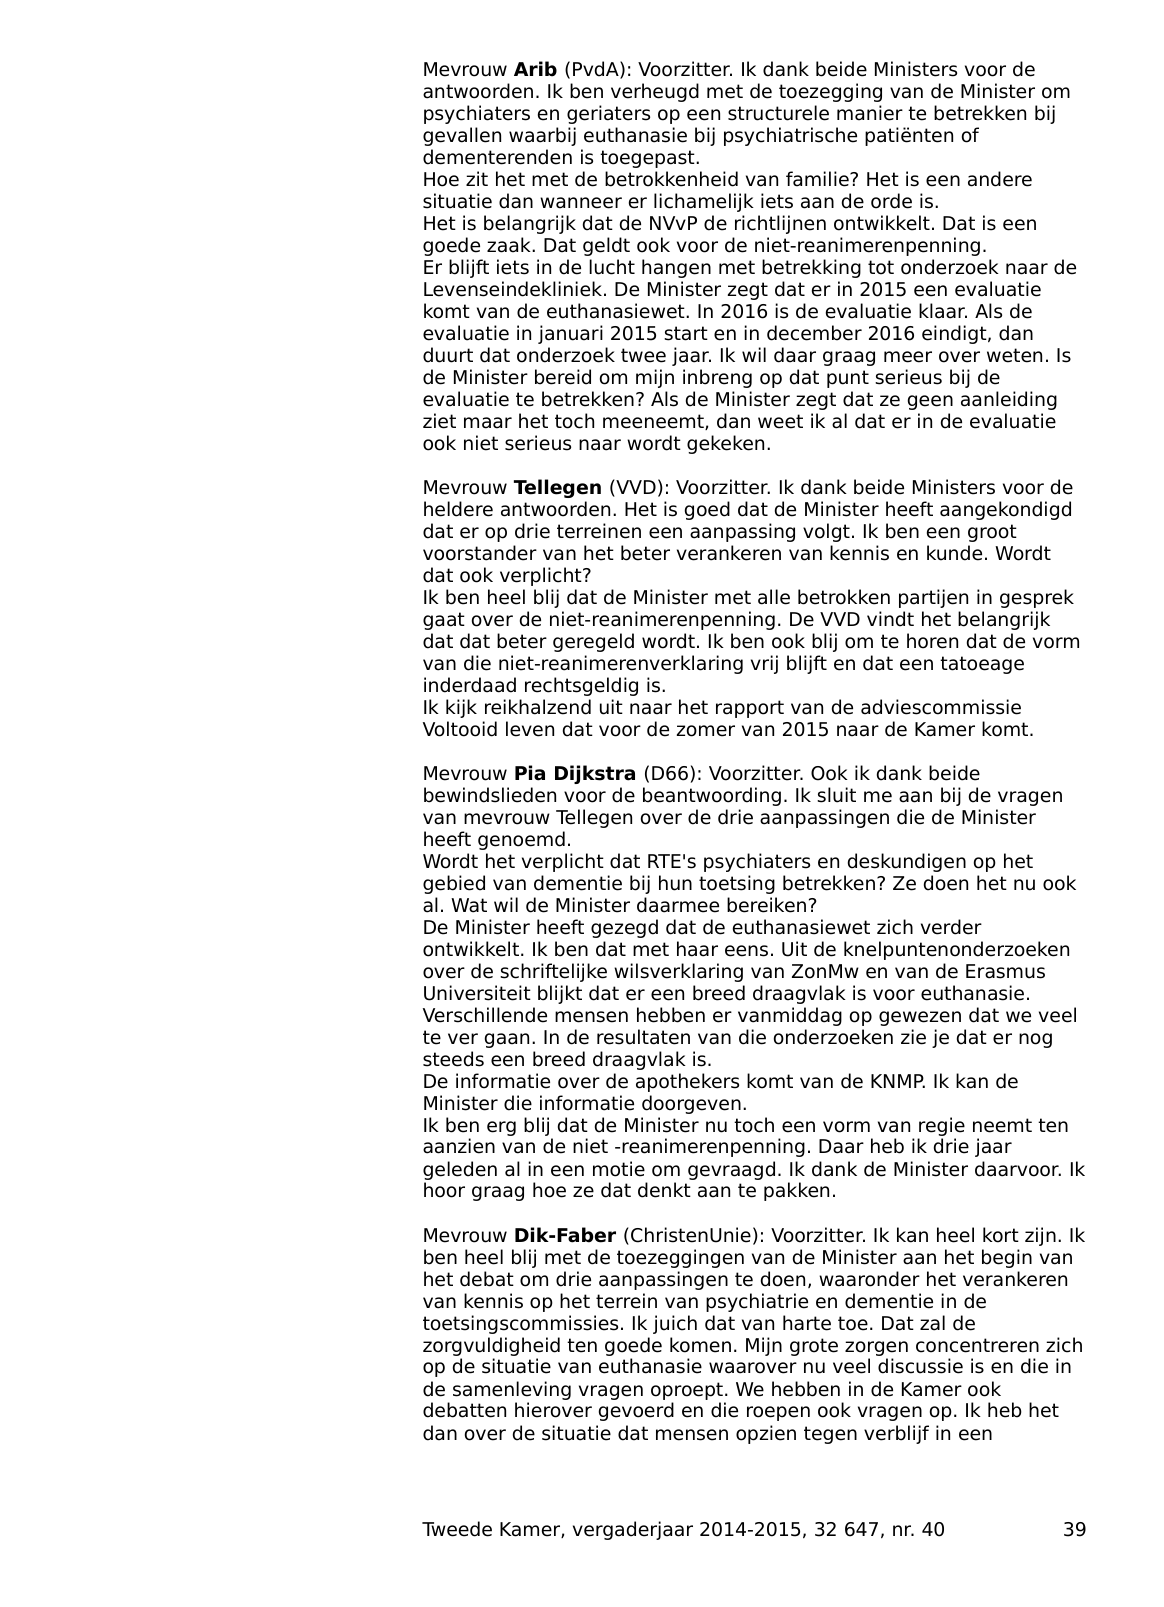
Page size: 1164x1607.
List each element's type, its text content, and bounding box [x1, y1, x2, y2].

text Mevrouw Tellegen (VVD): Voorzitter. Ik dank beide Ministers voor de heldere antwoorden. Het is goed dat de Minister heeft aangekondigd dat er op drie terreinen een aanpassing volgt. Ik ben een groot voorstander van het beter verankeren van kennis en kunde. Wordt dat ook verplicht? [422, 477, 1087, 587]
text Er blijft iets in de lucht hangen met betrekking tot onderzoek naar de Levenseindekliniek. De Minister zegt dat er in 2015 een evaluatie komt van de euthanasiewet. In 2016 is de evaluatie klaar. Als de evaluatie in januari 2015 start en in december 2016 eindigt, dan duurt dat onderzoek twee jaar. Ik wil daar graag meer over weten. Is de Minister bereid om mijn inbreng op dat punt serieus bij de evaluatie te betrekken? Als de Minister zegt dat ze geen aanleiding ziet maar het toch meeneemt, dan weet ik al dat er in de evaluatie ook niet serieus naar wordt gekeken. [422, 257, 1087, 455]
text De informatie over de apothekers komt van de KNMP. Ik kan de Minister die informatie doorgeven. [422, 1071, 1087, 1114]
text De Minister heeft gezegd dat de euthanasiewet zich verder ontwikkelt. Ik ben dat met haar eens. Uit de knelpuntenonderzoeken over de schriftelijke wilsverklaring van ZonMw en van de Erasmus Universiteit blijkt dat er een breed draagvlak is voor euthanasie. Verschillende mensen hebben er vanmiddag op gewezen dat we veel te ver gaan. In de resultaten van die onderzoeken zie je dat er nog steeds een breed draagvlak is. [422, 917, 1087, 1071]
text Mevrouw Dik-Faber (ChristenUnie): Voorzitter. Ik kan heel kort zijn. Ik ben heel blij met de toezeggingen van de Minister aan het begin van het debat om drie aanpassingen te doen, waaronder het verankeren van kennis op het terrein van psychiatrie en dementie in de toetsingscommissies. Ik juich dat van harte toe. Dat zal de zorgvuldigheid ten goede komen. Mijn grote zorgen concentreren zich op de situatie van euthanasie waarover nu veel discussie is en die in de samenleving vragen oproept. We hebben in de Kamer ook debatten hierover gevoerd en die roepen ook vragen op. Ik heb het dan over de situatie dat mensen opzien tegen verblijf in een [422, 1224, 1087, 1444]
text Ik kijk reikhalzend uit naar het rapport van de adviescommissie Voltooid leven dat voor de zomer van 2015 naar de Kamer komt. [422, 697, 1087, 741]
text Het is belangrijk dat de NVvP de richtlijnen ontwikkelt. Dat is een goede zaak. Dat geldt ook voor de niet-reanimerenpenning. [422, 213, 1087, 257]
text Ik ben erg blij dat de Minister nu toch een vorm van regie neemt ten aanzien van de niet -reanimerenpenning. Daar heb ik drie jaar geleden al in een motie om gevraagd. Ik dank de Minister daarvoor. Ik hoor graag hoe ze dat denkt aan te pakken. [422, 1114, 1087, 1202]
text Mevrouw Pia Dijkstra (D66): Voorzitter. Ook ik dank beide bewindslieden voor de beantwoording. Ik sluit me aan bij de vragen van mevrouw Tellegen over de drie aanpassingen die de Minister heeft genoemd. [422, 763, 1087, 851]
text Wordt het verplicht dat RTE's psychiaters en deskundigen op het gebied van dementie bij hun toetsing betrekken? Ze doen het nu ook al. Wat wil de Minister daarmee bereiken? [422, 851, 1087, 917]
text Mevrouw Arib (PvdA): Voorzitter. Ik dank beide Ministers voor de antwoorden. Ik ben verheugd met de toezegging van de Minister om psychiaters en geriaters op een structurele manier te betrekken bij gevallen waarbij euthanasie bij psychiatrische patiënten of dementerenden is toegepast. [422, 59, 1087, 169]
text Ik ben heel blij dat de Minister met alle betrokken partijen in gesprek gaat over de niet-reanimerenpenning. De VVD vindt het belangrijk dat dat beter geregeld wordt. Ik ben ook blij om te horen dat de vorm van die niet-reanimerenverklaring vrij blijft en dat een tatoeage inderdaad rechtsgeldig is. [422, 587, 1087, 697]
text Hoe zit het met de betrokkenheid van familie? Het is een andere situatie dan wanneer er lichamelijk iets aan de orde is. [422, 169, 1087, 213]
